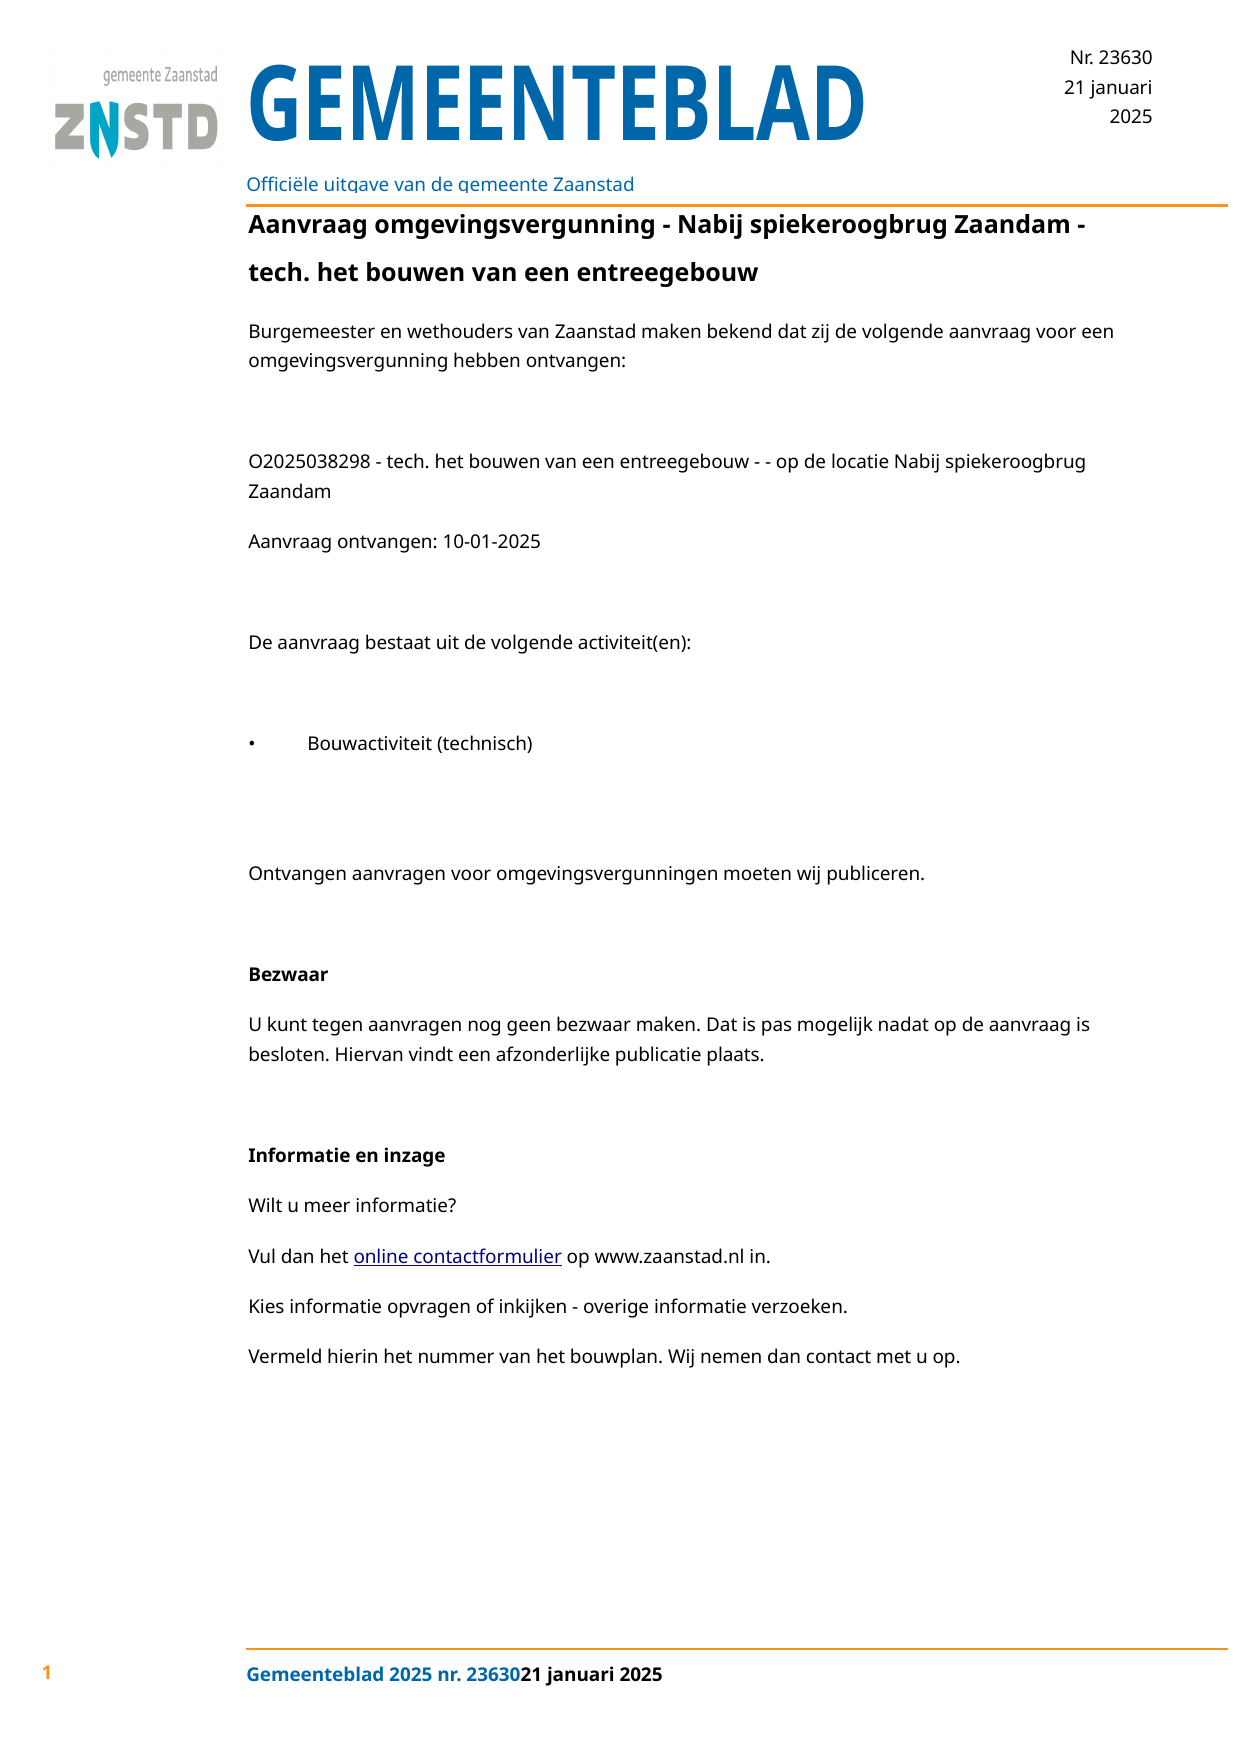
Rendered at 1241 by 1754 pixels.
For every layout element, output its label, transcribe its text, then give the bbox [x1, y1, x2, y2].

text Vermeld hierin het nummer van het bouwplan. Wij nemen dan contact met u op. [248, 1344, 1152, 1369]
list Bouwactiviteit (technisch) [248, 730, 1152, 756]
text Burgemeester en wethouders van Zaanstad maken bekend dat zij de volgende aanvraag voor een omgevingsvergunning hebben ontvangen: [248, 318, 1152, 373]
text Aanvraag ontvangen: 10-01-2025 [248, 528, 1152, 554]
text Kies informatie opvragen of inkijken - overige informatie verzoeken. [248, 1293, 1152, 1319]
text Informatie en inzage [248, 1142, 1152, 1168]
text De aanvraag bestaat uit de volgende activiteit(en): [248, 629, 1152, 655]
text O2025038298 - tech. het bouwen van een entreegebouw - - op de locatie Nabij spiekeroogbrug Zaandam [248, 448, 1152, 504]
text Wilt u meer informatie? [248, 1192, 1152, 1218]
text Ontvangen aanvragen voor omgevingsvergunningen moeten wij publiceren. [248, 860, 1152, 886]
text Vul dan het online contactformulier op www.zaanstad.nl in. [248, 1243, 1152, 1269]
text Aanvraag omgevingsvergunning - Nabij spiekeroogbrug Zaandam - tech. het bouwen van een entreegebouw [248, 207, 1152, 288]
picture [41, 47, 231, 172]
text U kunt tegen aanvragen nog geen bezwaar maken. Dat is pas mogelijk nadat op de aanvraag is besloten. Hiervan vindt een afzonderlijke publicatie plaats. [248, 1012, 1152, 1067]
text Bezwaar [248, 961, 1152, 987]
